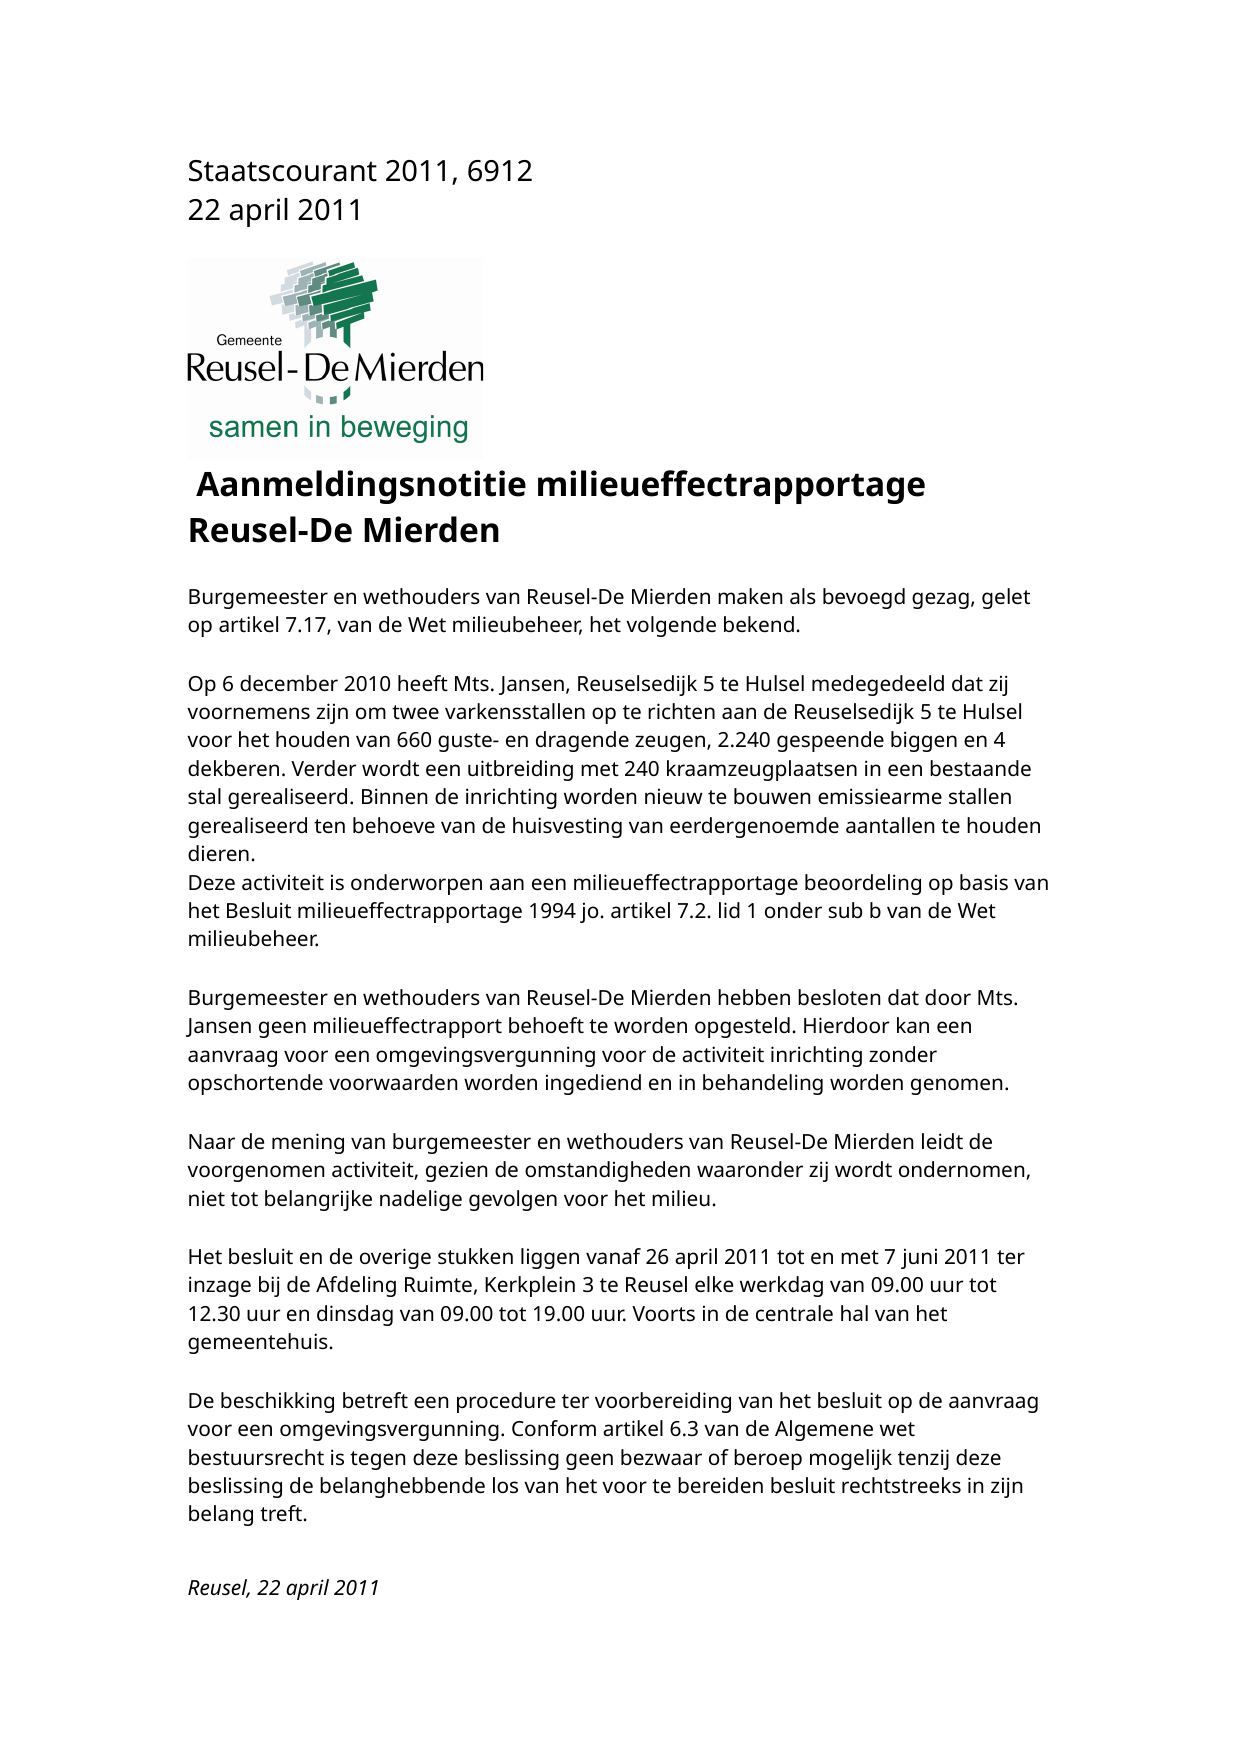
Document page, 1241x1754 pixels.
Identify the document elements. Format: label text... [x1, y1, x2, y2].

text Deze activiteit is onderworpen aan een milieueffectrapportage beoordeling op basis van het Besluit milieueffectrapportage 1994 jo. artikel 7.2. lid 1 onder sub b van de Wet milieubeheer. [187, 868, 1053, 953]
text Reusel, 22 april 2011 [187, 1573, 1053, 1601]
subtitle Aanmeldingsnotitie milieueffectrapportage Reusel-De Mierden [187, 271, 1053, 552]
text Burgemeester en wethouders van Reusel-De Mierden hebben besloten dat door Mts. Jansen geen milieueffectrapport behoeft te worden opgesteld. Hierdoor kan een aanvraag voor een omgevingsvergunning voor de activiteit inrichting zonder opschortende voorwaarden worden ingediend en in behandeling worden genomen. [187, 983, 1053, 1097]
text Naar de mening van burgemeester en wethouders van Reusel-De Mierden leidt de voorgenomen activiteit, gezien de omstandigheden waaronder zij wordt ondernomen, niet tot belangrijke nadelige gevolgen voor het milieu. [187, 1127, 1053, 1212]
text 22 april 2011 [187, 190, 1053, 229]
text De beschikking betreft een procedure ter voorbereiding van het besluit op de aanvraag voor een omgevingsvergunning. Conform artikel 6.3 van de Algemene wet bestuursrecht is tegen deze beslissing geen bezwaar of beroep mogelijk tenzij deze beslissing de belanghebbende los van het voor te bereiden besluit rechtstreeks in zijn belang treft. [187, 1386, 1053, 1528]
text Op 6 december 2010 heeft Mts. Jansen, Reuselsedijk 5 te Hulsel medegedeeld dat zij voornemens zijn om twee varkensstallen op te richten aan de Reuselsedijk 5 te Hulsel voor het houden van 660 guste- en dragende zeugen, 2.240 gespeende biggen en 4 dekberen. Verder wordt een uitbreiding met 240 kraamzeugplaatsen in een bestaande stal gerealiseerd. Binnen de inrichting worden nieuw te bouwen emissiearme stallen gerealiseerd ten behoeve van de huisvesting van eerdergenoemde aantallen te houden dieren. [187, 669, 1053, 868]
picture [187, 258, 484, 461]
text Staatscourant 2011, 6912 [187, 150, 1053, 190]
text Het besluit en de overige stukken liggen vanaf 26 april 2011 tot en met 7 juni 2011 ter inzage bij de Afdeling Ruimte, Kerkplein 3 te Reusel elke werkdag van 09.00 uur tot 12.30 uur en dinsdag van 09.00 tot 19.00 uur. Voorts in de centrale hal van het gemeentehuis. [187, 1242, 1053, 1356]
text Burgemeester en wethouders van Reusel-De Mierden maken als bevoegd gezag, gelet op artikel 7.17, van de Wet milieubeheer, het volgende bekend. [187, 582, 1053, 639]
